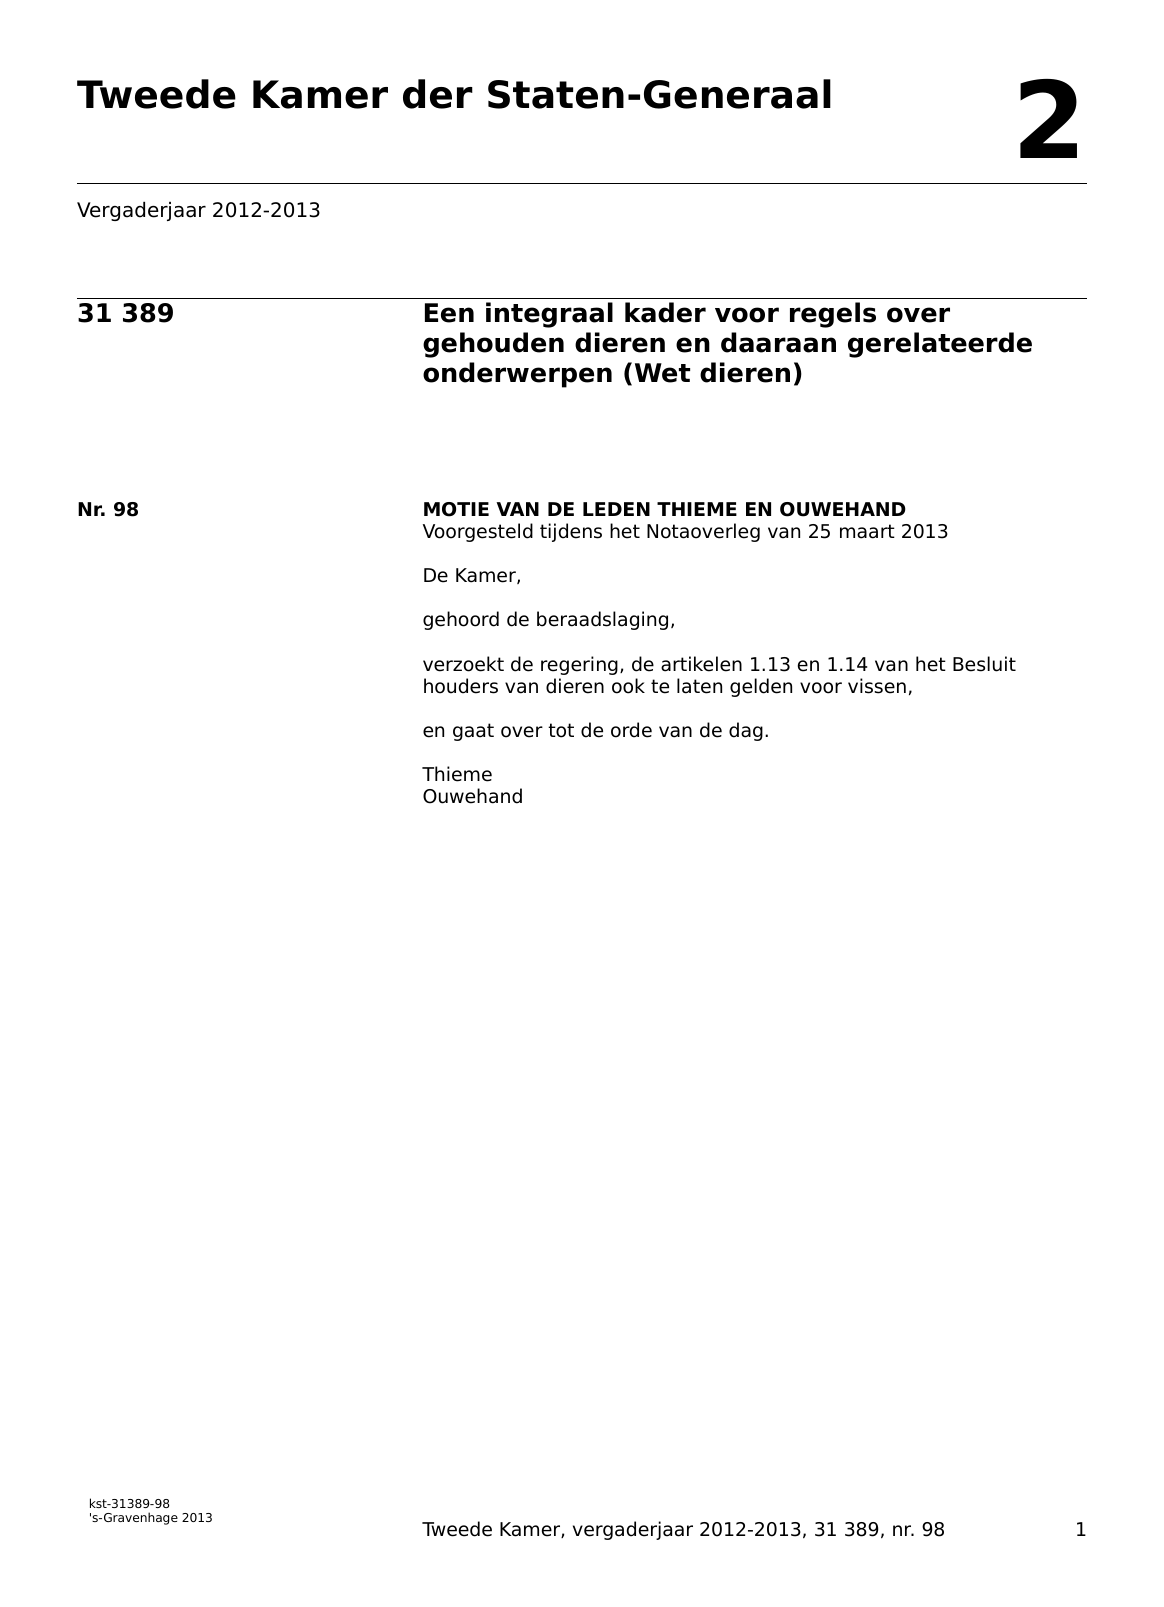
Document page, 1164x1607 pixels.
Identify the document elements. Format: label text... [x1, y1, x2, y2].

text en gaat over tot de orde van de dag. [422, 720, 1087, 742]
subtitle Nr. 98 MOTIE VAN DE LEDEN THIEME EN OUWEHAND [77, 499, 1087, 521]
text Thieme [422, 764, 1087, 786]
table_header 2 [886, 59, 1087, 183]
text Ouwehand [422, 786, 1087, 808]
subtitle 31 389 Een integraal kader voor regels over gehouden dieren en daaraan gerelateerde onderwerpen (Wet dieren) [77, 299, 1087, 388]
text verzoekt de regering, de artikelen 1.13 en 1.14 van het Besluit houders van dieren ook te laten gelden voor vissen, [422, 653, 1087, 697]
text gehoord de beraadslaging, [422, 609, 1087, 631]
text De Kamer, [422, 565, 1087, 587]
text Voorgesteld tijdens het Notaoverleg van 25 maart 2013 [422, 521, 1087, 543]
table_header Tweede Kamer der Staten-Generaal [77, 59, 886, 183]
text kst-31389-98 [88, 1497, 323, 1511]
text 's-Gravenhage 2013 [88, 1511, 323, 1525]
table_cell Vergaderjaar 2012-2013 [77, 184, 1087, 298]
